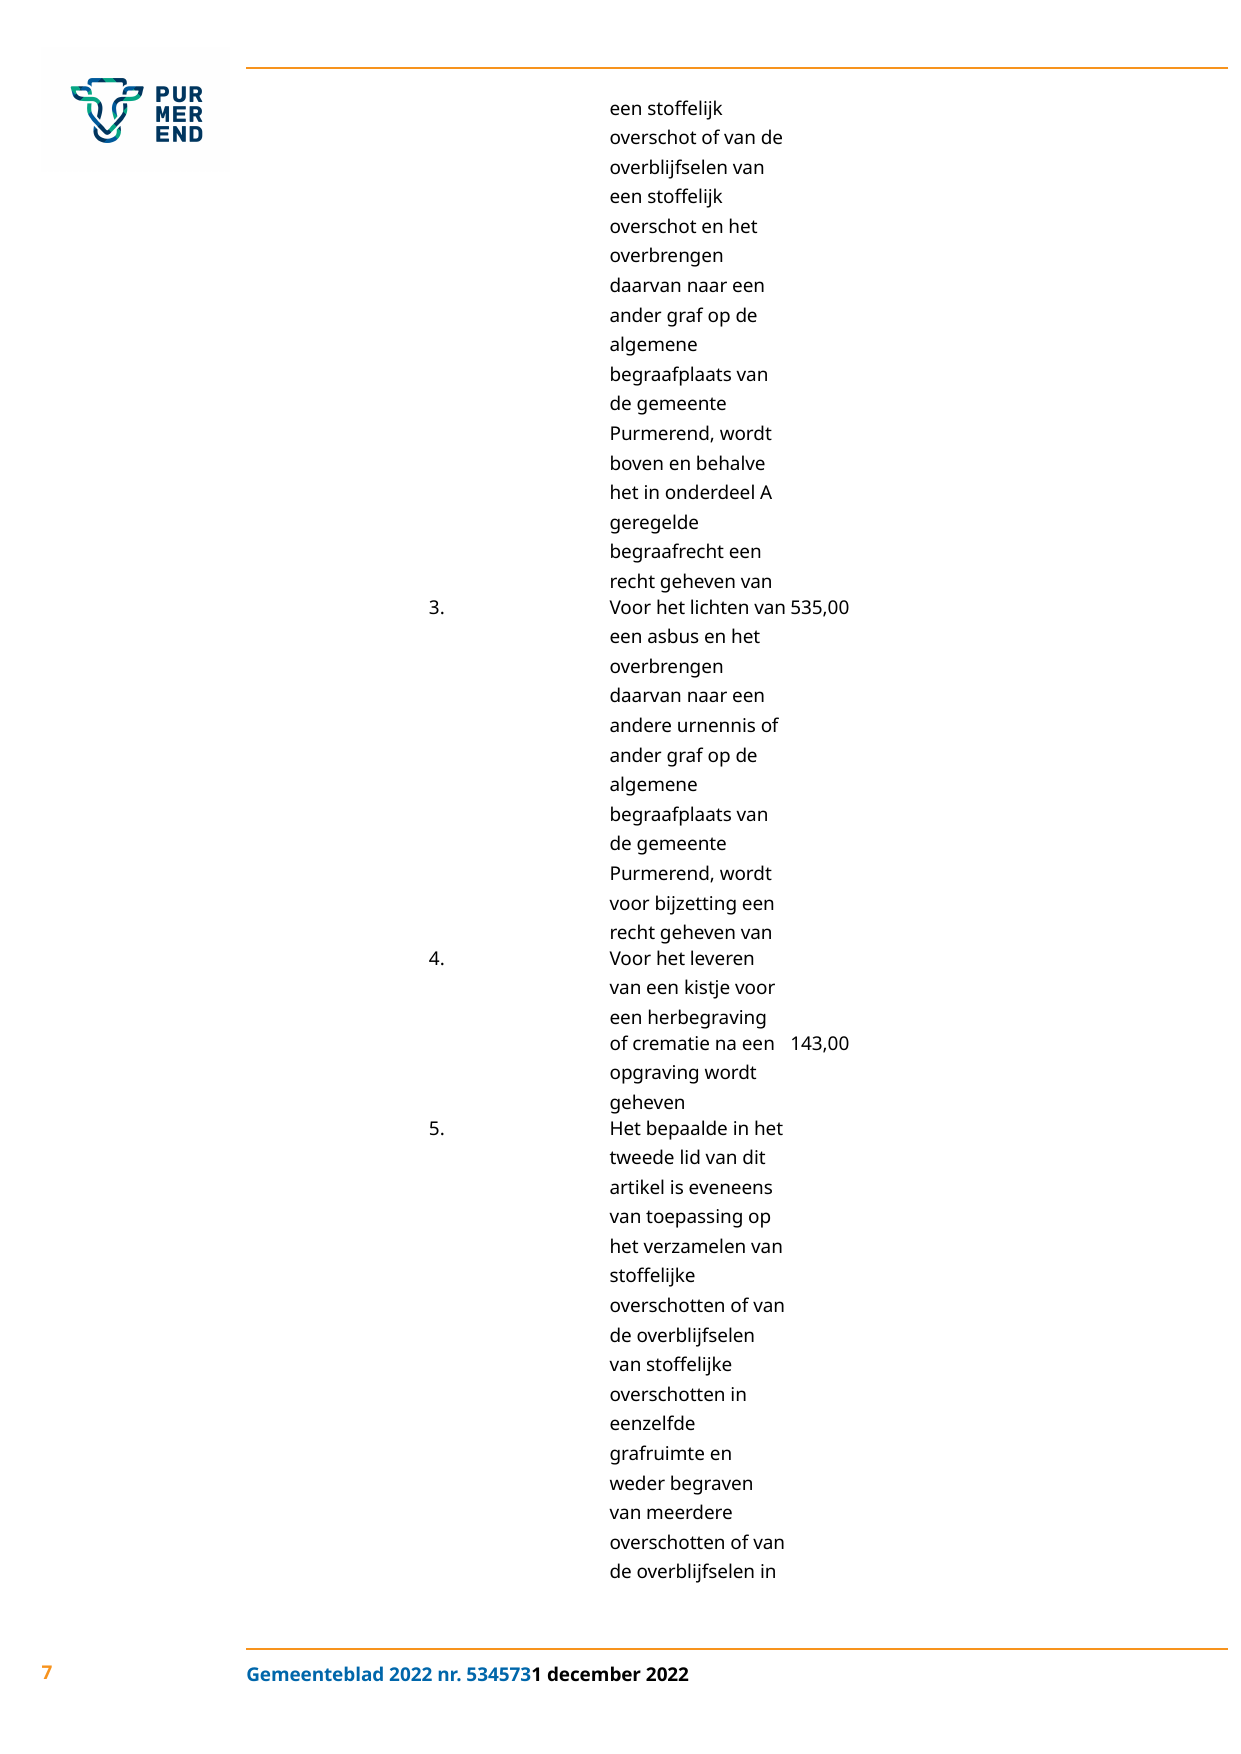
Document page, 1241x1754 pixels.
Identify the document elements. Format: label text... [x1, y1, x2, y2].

table_cell [790, 945, 1152, 1030]
table_cell 4. [429, 945, 609, 1030]
table_cell een stoffelijk overschot of van de overblijfselen van een stoffelijk overschot en het overbrengen daarvan naar een ander graf op de algemene begraafplaats van de gemeente Purmerend, wordt boven en behalve het in onderdeel A geregelde begraafrecht een recht geheven van [609, 95, 790, 594]
table_cell [248, 945, 429, 1030]
table_cell Voor het lichten van een asbus en het overbrengen daarvan naar een andere urnennis of ander graf op de algemene begraafplaats van de gemeente Purmerend, wordt voor bijzetting een recht geheven van [609, 594, 790, 945]
table_cell [248, 1030, 429, 1115]
table_cell 535,00 [790, 594, 1152, 945]
table_cell [790, 1115, 1152, 1584]
table_cell [429, 1030, 609, 1115]
table_cell [248, 594, 429, 945]
table_cell Het bepaalde in het tweede lid van dit artikel is eveneens van toepassing op het verzamelen van stoffelijke overschotten of van de overblijfselen van stoffelijke overschotten in eenzelfde grafruimte en weder begraven van meerdere overschotten of van de overblijfselen in [609, 1115, 790, 1584]
table_cell 143,00 [790, 1030, 1152, 1115]
table_cell 5. [429, 1115, 609, 1584]
table_cell [429, 95, 609, 594]
picture [41, 47, 231, 172]
table_cell [248, 1115, 429, 1584]
table_cell Voor het leveren van een kistje voor een herbegraving [609, 945, 790, 1030]
table_cell 3. [429, 594, 609, 945]
table_cell of crematie na een opgraving wordt geheven [609, 1030, 790, 1115]
table_cell [248, 95, 429, 594]
table_cell [790, 95, 1152, 594]
